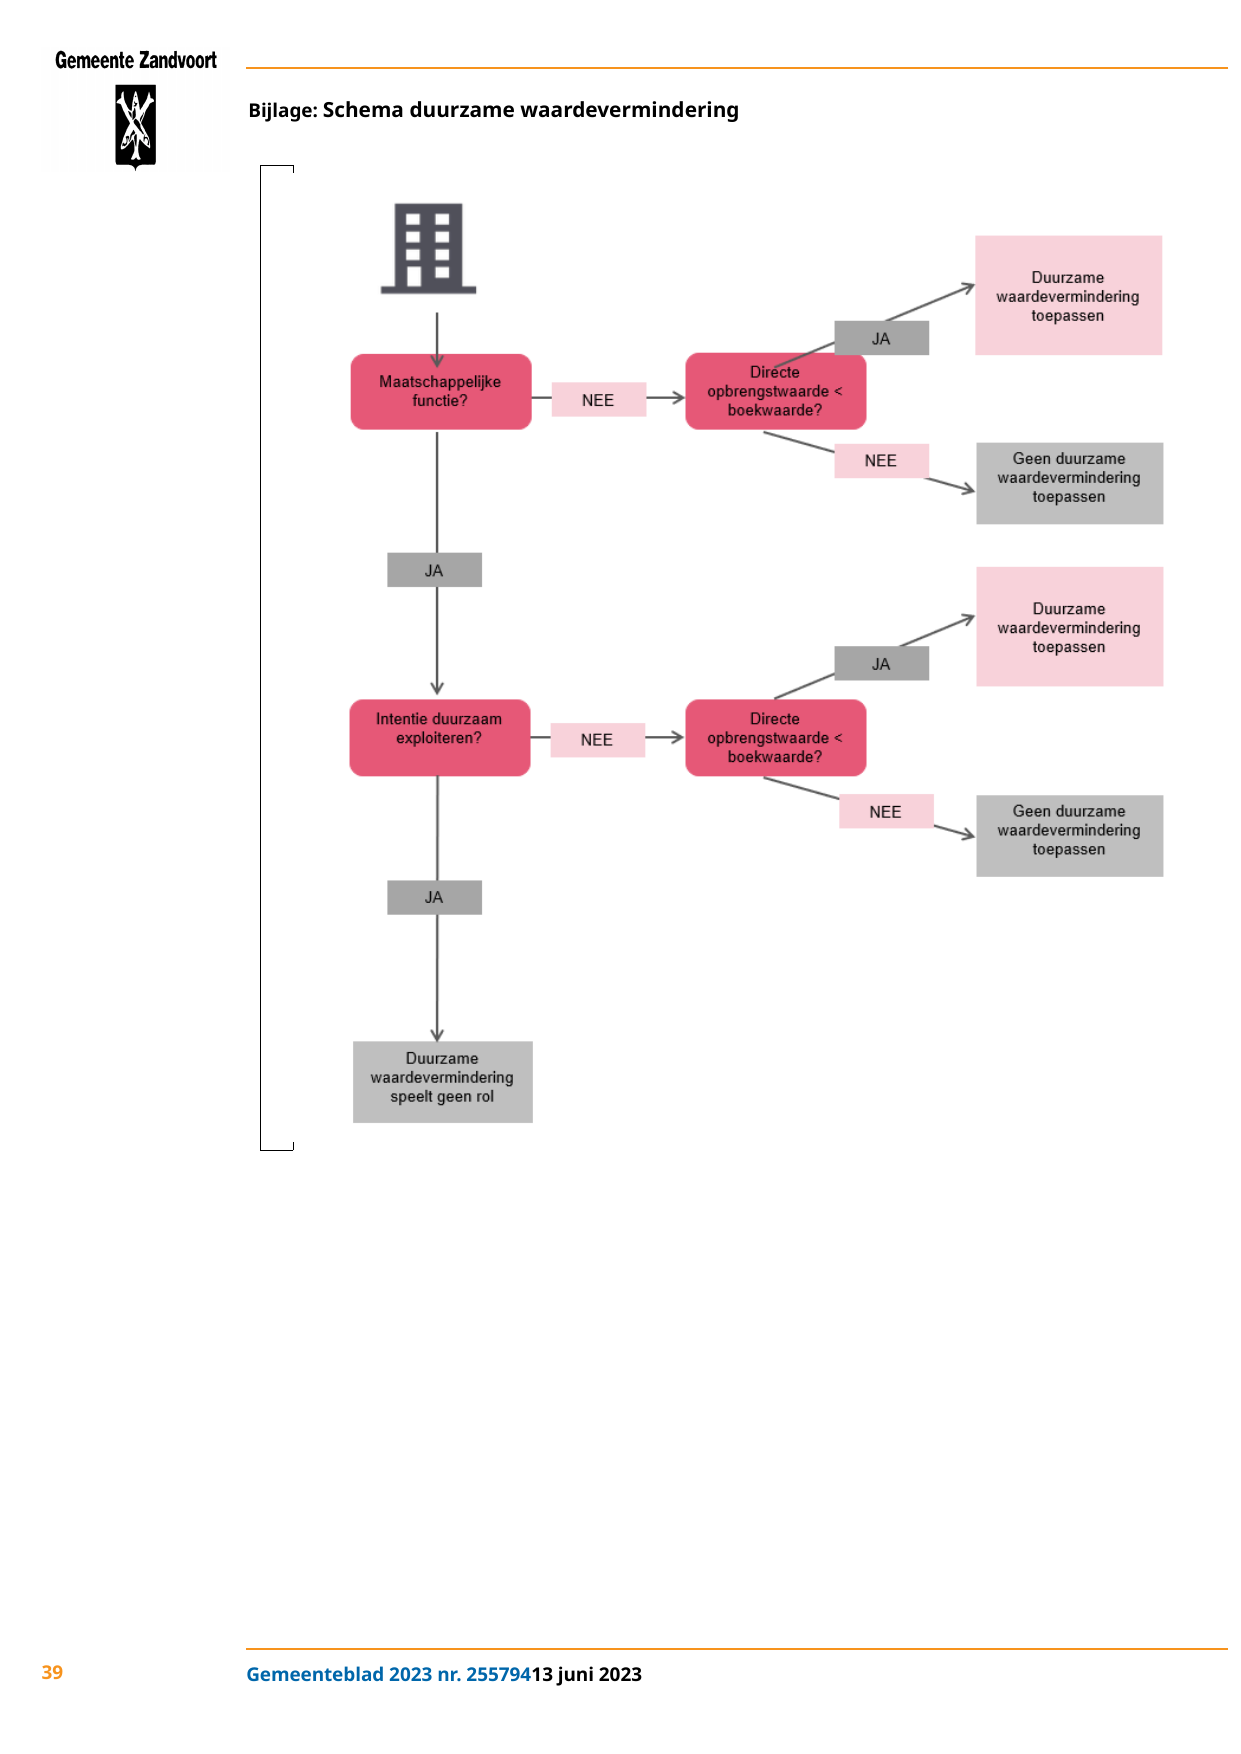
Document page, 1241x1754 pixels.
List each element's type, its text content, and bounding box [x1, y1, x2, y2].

picture [268, 173, 1173, 1142]
picture [41, 47, 231, 172]
text Bijlage: Schema duurzame waardevermindering [248, 95, 1152, 123]
